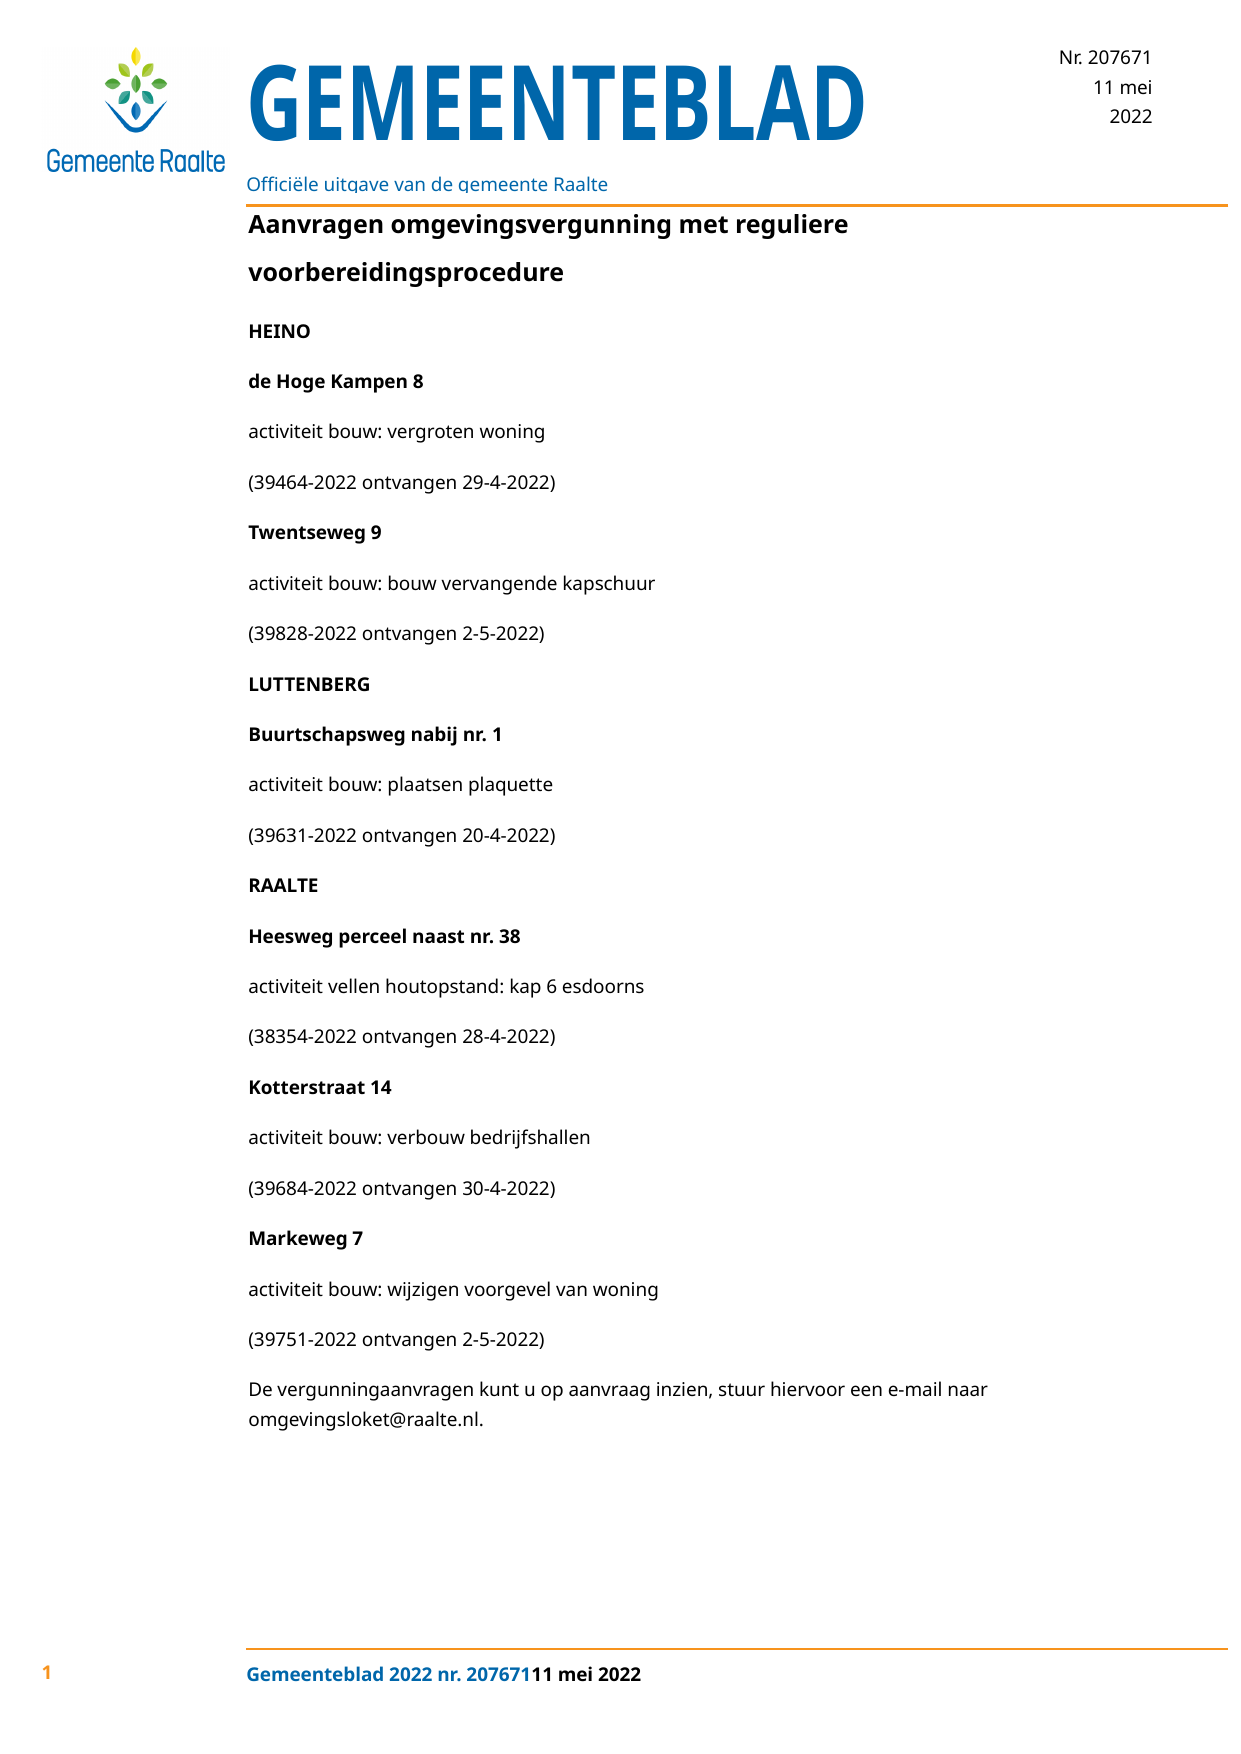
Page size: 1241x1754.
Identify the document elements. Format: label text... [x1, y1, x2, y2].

text activiteit bouw: verbouw bedrijfshallen [248, 1124, 1152, 1150]
text Twentseweg 9 [248, 519, 1152, 545]
text RAALTE [248, 872, 1152, 898]
text (39828-2022 ontvangen 2-5-2022) [248, 620, 1152, 646]
text Buurtschapsweg nabij nr. 1 [248, 721, 1152, 747]
text Kotterstraat 14 [248, 1074, 1152, 1100]
text LUTTENBERG [248, 671, 1152, 697]
text de Hoge Kampen 8 [248, 368, 1152, 394]
text (39464-2022 ontvangen 29-4-2022) [248, 469, 1152, 495]
text (39684-2022 ontvangen 30-4-2022) [248, 1175, 1152, 1201]
text activiteit bouw: vergroten woning [248, 419, 1152, 444]
text activiteit bouw: plaatsen plaquette [248, 772, 1152, 797]
text (38354-2022 ontvangen 28-4-2022) [248, 1024, 1152, 1049]
text activiteit bouw: wijzigen voorgevel van woning [248, 1276, 1152, 1302]
text Aanvragen omgevingsvergunning met reguliere voorbereidingsprocedure [248, 207, 1152, 288]
picture [41, 47, 231, 172]
text Heesweg perceel naast nr. 38 [248, 923, 1152, 949]
text Markeweg 7 [248, 1225, 1152, 1251]
text activiteit vellen houtopstand: kap 6 esdoorns [248, 973, 1152, 999]
text activiteit bouw: bouw vervangende kapschuur [248, 570, 1152, 596]
text De vergunningaanvragen kunt u op aanvraag inzien, stuur hiervoor een e-mail naar omgevingsloket@raalte.nl. [248, 1377, 1152, 1432]
text HEINO [248, 318, 1152, 344]
text (39751-2022 ontvangen 2-5-2022) [248, 1326, 1152, 1352]
text (39631-2022 ontvangen 20-4-2022) [248, 822, 1152, 848]
